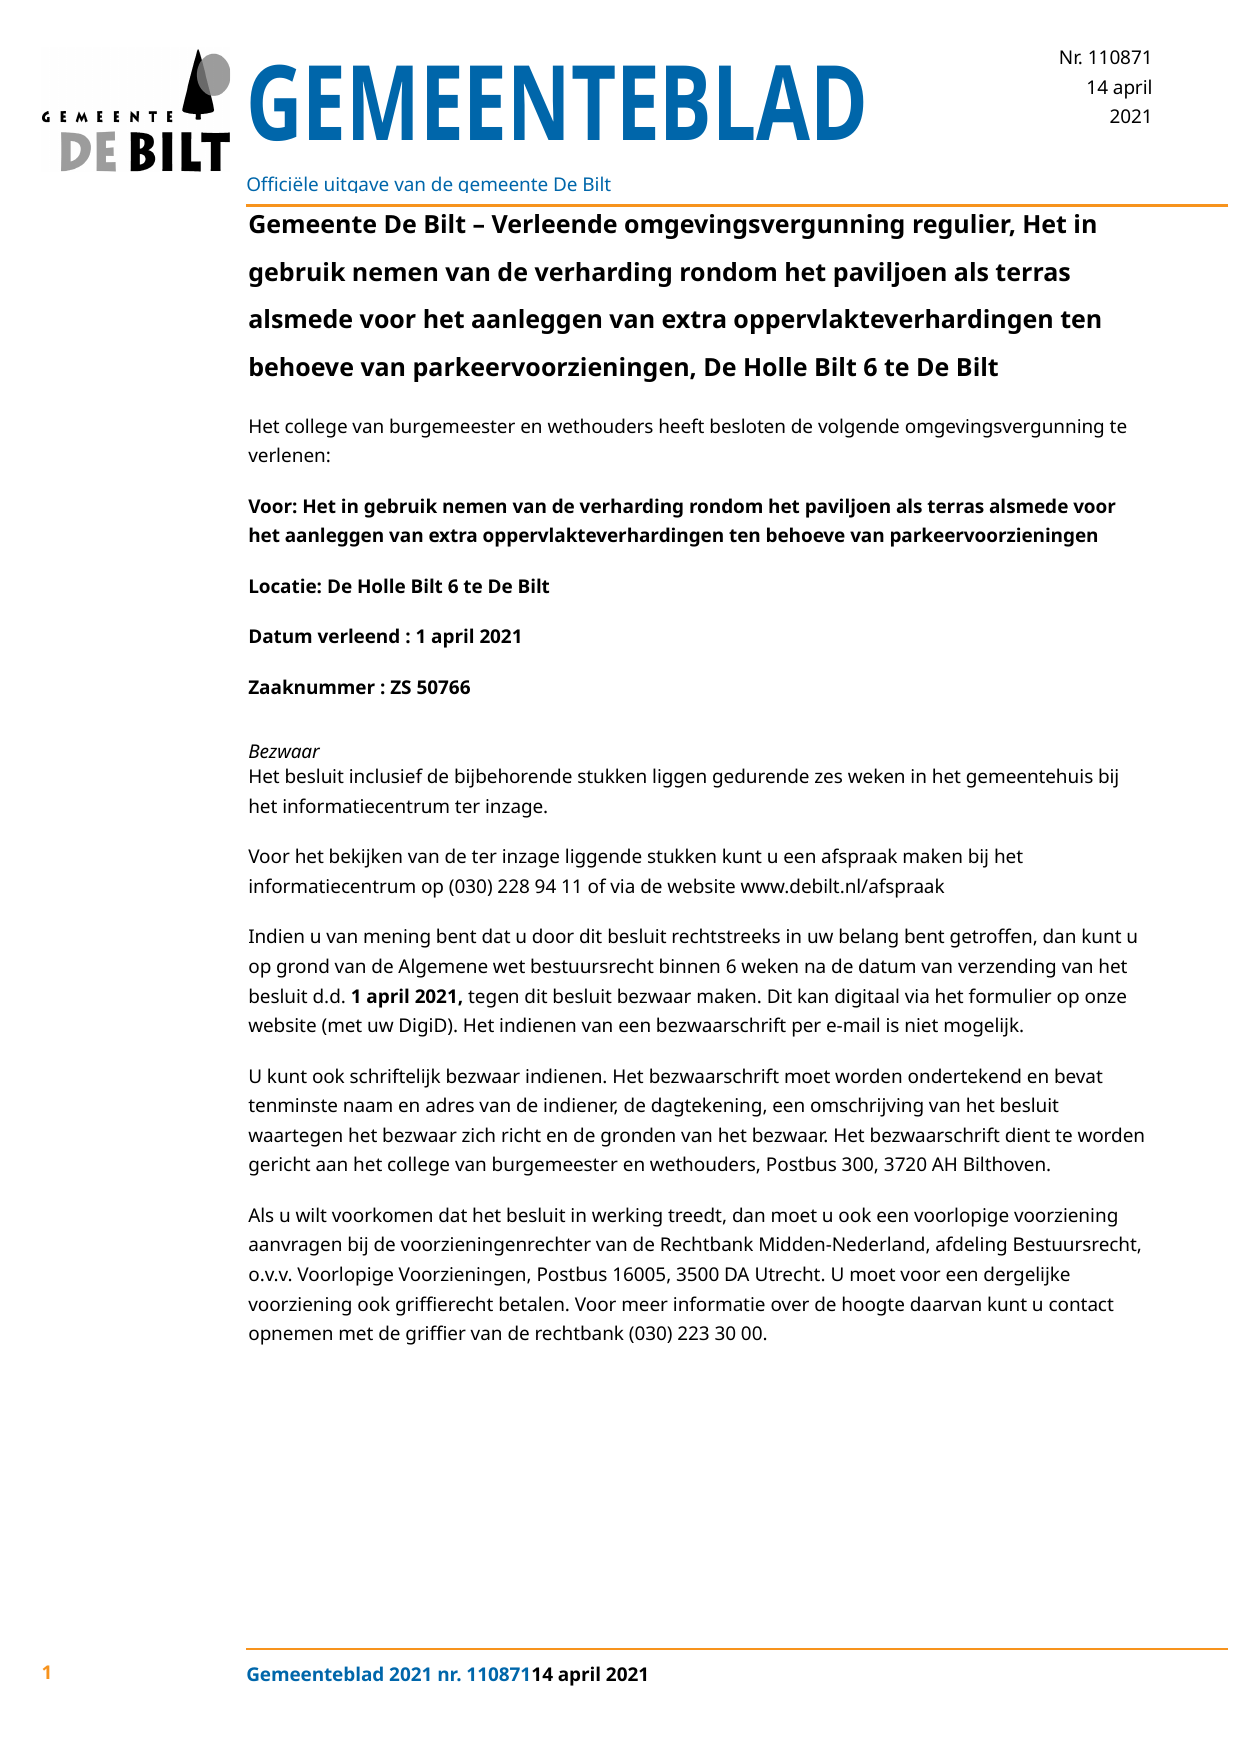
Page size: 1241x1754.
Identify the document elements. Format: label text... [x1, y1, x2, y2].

text Gemeente De Bilt – Verleende omgevingsvergunning regulier, Het in gebruik nemen van de verharding rondom het paviljoen als terras alsmede voor het aanleggen van extra oppervlakteverhardingen ten behoeve van parkeervoorzieningen, De Holle Bilt 6 te De Bilt [248, 207, 1152, 384]
text Bezwaar [248, 738, 1152, 764]
text Het besluit inclusief de bijbehorende stukken liggen gedurende zes weken in het gemeentehuis bij het informatiecentrum ter inzage. [248, 764, 1152, 819]
text U kunt ook schriftelijk bezwaar indienen. Het bezwaarschrift moet worden ondertekend en bevat tenminste naam en adres van de indiener, de dagtekening, een omschrijving van het besluit waartegen het bezwaar zich richt en de gronden van het bezwaar. Het bezwaarschrift dient te worden gericht aan het college van burgemeester en wethouders, Postbus 300, 3720 AH Bilthoven. [248, 1063, 1152, 1177]
text Zaaknummer : ZS 50766 [248, 674, 1152, 700]
text Voor het bekijken van de ter inzage liggende stukken kunt u een afspraak maken bij het informatiecentrum op (030) 228 94 11 of via de website www.debilt.nl/afspraak [248, 844, 1152, 899]
text Voor: Het in gebruik nemen van de verharding rondom het paviljoen als terras alsmede voor het aanleggen van extra oppervlakteverhardingen ten behoeve van parkeervoorzieningen [248, 493, 1152, 548]
text Indien u van mening bent dat u door dit besluit rechtstreeks in uw belang bent getroffen, dan kunt u op grond van de Algemene wet bestuursrecht binnen 6 weken na de datum van verzending van het besluit d.d. 1 april 2021, tegen dit besluit bezwaar maken. Dit kan digitaal via het formulier op onze website (met uw DigiD). Het indienen van een bezwaarschrift per e-mail is niet mogelijk. [248, 924, 1152, 1038]
picture [41, 47, 231, 172]
text Het college van burgemeester en wethouders heeft besloten de volgende omgevingsvergunning te verlenen: [248, 413, 1152, 468]
text Locatie: De Holle Bilt 6 te De Bilt [248, 573, 1152, 599]
text Datum verleend : 1 april 2021 [248, 623, 1152, 649]
text Als u wilt voorkomen dat het besluit in werking treedt, dan moet u ook een voorlopige voorziening aanvragen bij de voorzieningenrechter van de Rechtbank Midden-Nederland, afdeling Bestuursrecht, o.v.v. Voorlopige Voorzieningen, Postbus 16005, 3500 DA Utrecht. U moet voor een dergelijke voorziening ook griffierecht betalen. Voor meer informatie over de hoogte daarvan kunt u contact opnemen met de griffier van de rechtbank (030) 223 30 00. [248, 1202, 1152, 1346]
